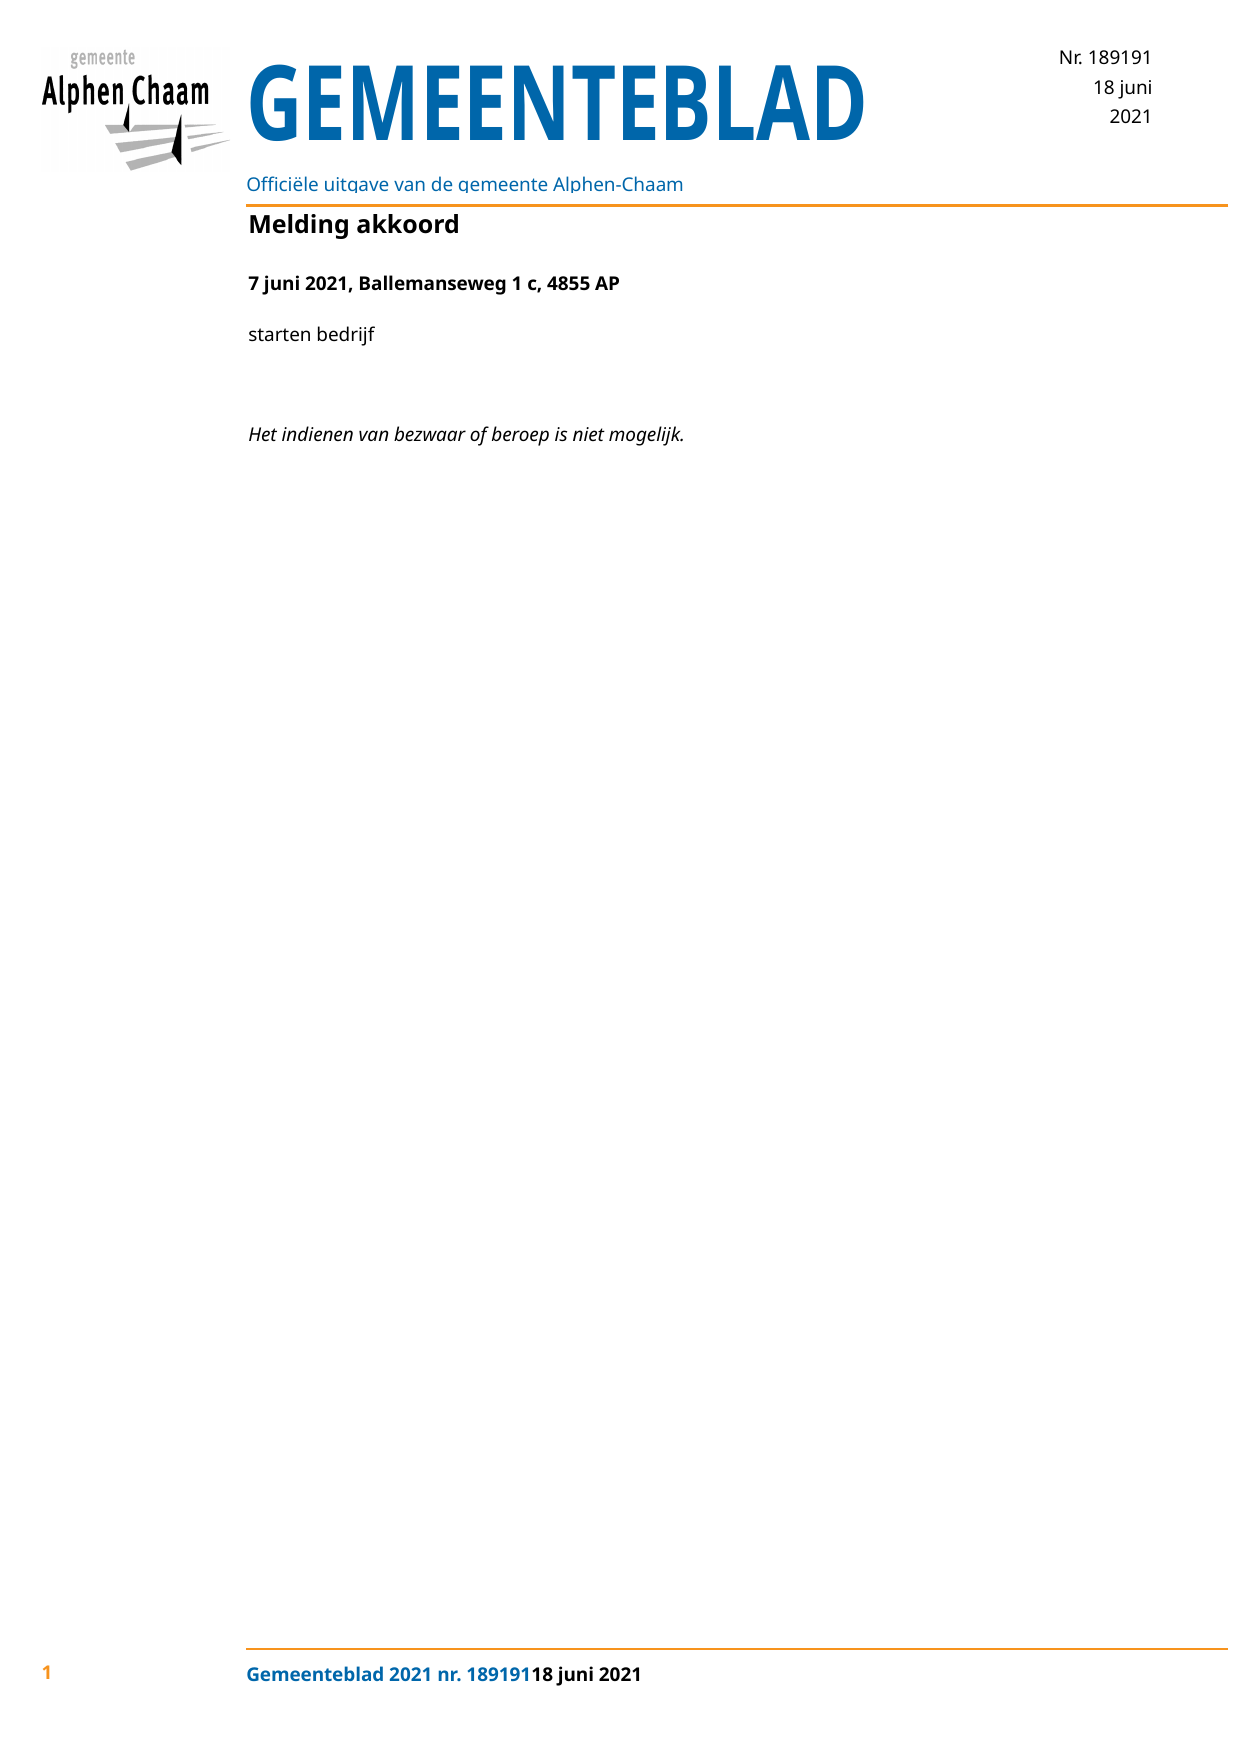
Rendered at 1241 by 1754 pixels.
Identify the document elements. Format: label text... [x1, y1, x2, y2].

text starten bedrijf [248, 321, 1152, 346]
text Het indienen van bezwaar of beroep is niet mogelijk. [248, 422, 1152, 447]
picture [41, 47, 231, 172]
text Melding akkoord [248, 207, 1152, 241]
text 7 juni 2021, Ballemanseweg 1 c, 4855 AP [248, 270, 1152, 296]
